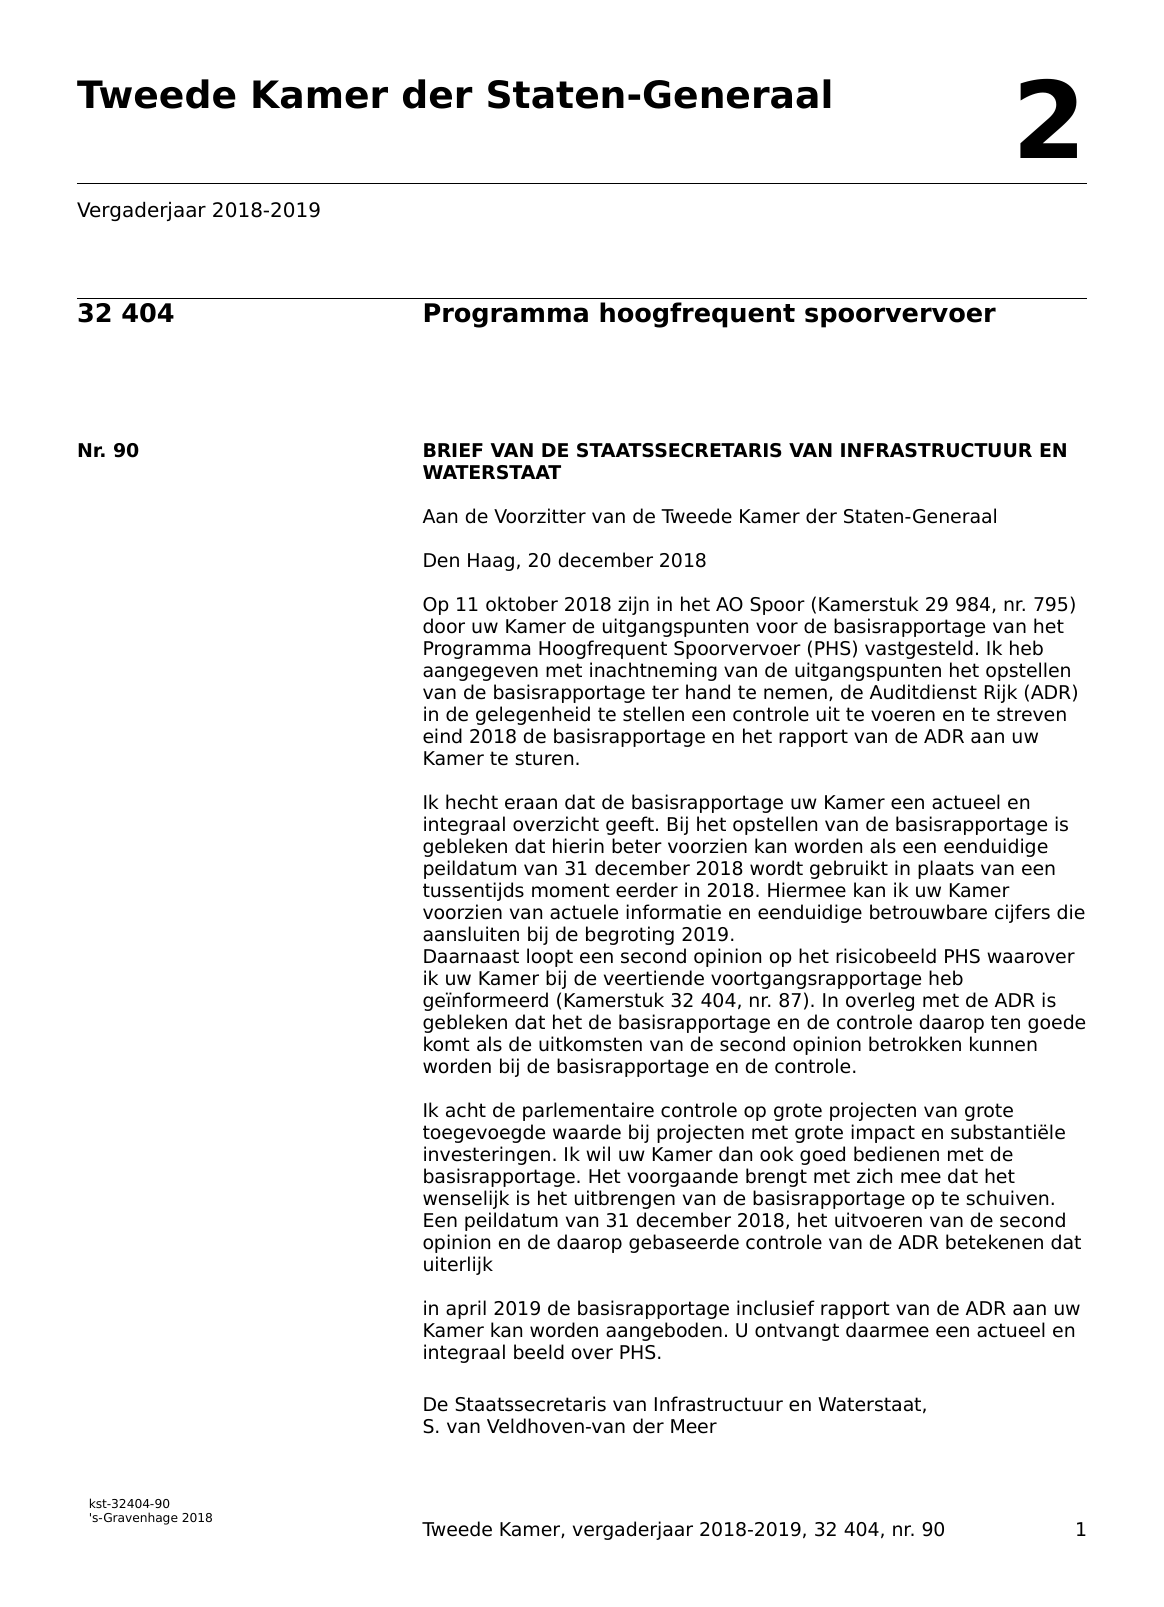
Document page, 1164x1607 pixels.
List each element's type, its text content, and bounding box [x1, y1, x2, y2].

table_header 2 [886, 59, 1087, 183]
text in april 2019 de basisrapportage inclusief rapport van de ADR aan uw Kamer kan worden aangeboden. U ontvangt daarmee een actueel en integraal beeld over PHS. [422, 1298, 1087, 1364]
text 's-Gravenhage 2018 [88, 1511, 323, 1525]
text Ik acht de parlementaire controle op grote projecten van grote toegevoegde waarde bij projecten met grote impact en substantiële investeringen. Ik wil uw Kamer dan ook goed bedienen met de basisrapportage. Het voorgaande brengt met zich mee dat het wenselijk is het uitbrengen van de basisrapportage op te schuiven. Een peildatum van 31 december 2018, het uitvoeren van de second opinion en de daarop gebaseerde controle van de ADR betekenen dat uiterlijk [422, 1100, 1087, 1276]
table_header Tweede Kamer der Staten-Generaal [77, 59, 886, 183]
subtitle Nr. 90 BRIEF VAN DE STAATSSECRETARIS VAN INFRASTRUCTUUR EN WATERSTAAT [77, 440, 1087, 484]
text Daarnaast loopt een second opinion op het risicobeeld PHS waarover ik uw Kamer bij de veertiende voortgangsrapportage heb geïnformeerd (Kamerstuk 32 404, nr. 87). In overleg met de ADR is gebleken dat het de basisrapportage en de controle daarop ten goede komt als de uitkomsten van de second opinion betrokken kunnen worden bij de basisrapportage en de controle. [422, 946, 1087, 1078]
text kst-32404-90 [88, 1497, 323, 1511]
text Ik hecht eraan dat de basisrapportage uw Kamer een actueel en integraal overzicht geeft. Bij het opstellen van de basisrapportage is gebleken dat hierin beter voorzien kan worden als een eenduidige peildatum van 31 december 2018 wordt gebruikt in plaats van een tussentijds moment eerder in 2018. Hiermee kan ik uw Kamer voorzien van actuele informatie en eenduidige betrouwbare cijfers die aansluiten bij de begroting 2019. [422, 792, 1087, 946]
subtitle 32 404 Programma hoogfrequent spoorvervoer [77, 299, 1087, 329]
text Den Haag, 20 december 2018 [422, 550, 1087, 572]
text Op 11 oktober 2018 zijn in het AO Spoor (Kamerstuk 29 984, nr. 795) door uw Kamer de uitgangspunten voor de basisrapportage van het Programma Hoogfrequent Spoorvervoer (PHS) vastgesteld. Ik heb aangegeven met inachtneming van de uitgangspunten het opstellen van de basisrapportage ter hand te nemen, de Auditdienst Rijk (ADR) in de gelegenheid te stellen een controle uit te voeren en te streven eind 2018 de basisrapportage en het rapport van de ADR aan uw Kamer te sturen. [422, 594, 1087, 770]
text Aan de Voorzitter van de Tweede Kamer der Staten-Generaal [422, 506, 1087, 528]
text De Staatssecretaris van Infrastructuur en Waterstaat, S. van Veldhoven-van der Meer [422, 1394, 1087, 1438]
table_cell Vergaderjaar 2018-2019 [77, 184, 1087, 298]
